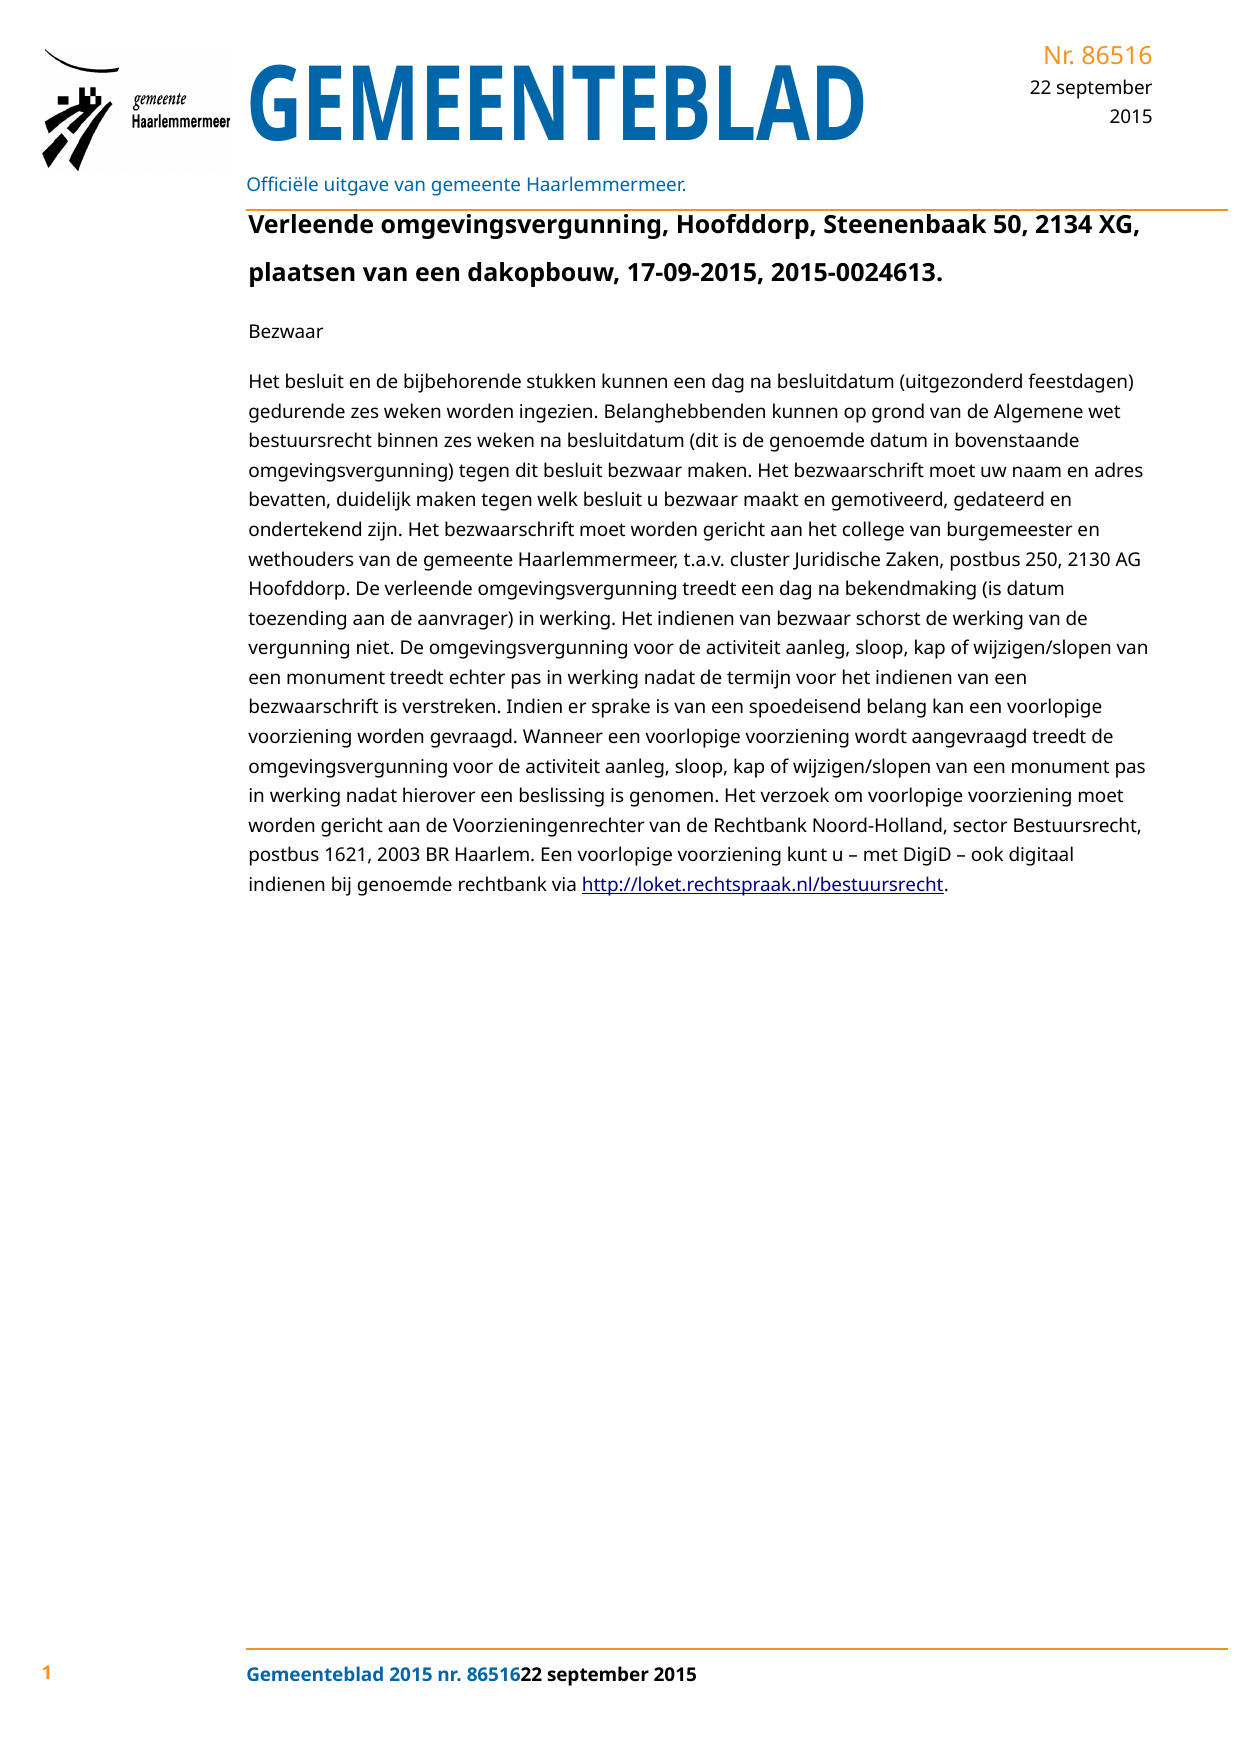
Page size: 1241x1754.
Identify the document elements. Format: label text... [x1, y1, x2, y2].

text Verleende omgevingsvergunning, Hoofddorp, Steenenbaak 50, 2134 XG, plaatsen van een dakopbouw, 17-09-2015, 2015-0024613. [248, 211, 1152, 288]
picture [41, 47, 231, 172]
text Bezwaar [248, 318, 1152, 344]
text Het besluit en de bijbehorende stukken kunnen een dag na besluitdatum (uitgezonderd feestdagen) gedurende zes weken worden ingezien. Belanghebbenden kunnen op grond van de Algemene wet bestuursrecht binnen zes weken na besluitdatum (dit is de genoemde datum in bovenstaande omgevingsvergunning) tegen dit besluit bezwaar maken. Het bezwaarschrift moet uw naam en adres bevatten, duidelijk maken tegen welk besluit u bezwaar maakt en gemotiveerd, gedateerd en ondertekend zijn. Het bezwaarschrift moet worden gericht aan het college van burgemeester en wethouders van de gemeente Haarlemmermeer, t.a.v. cluster Juridische Zaken, postbus 250, 2130 AG Hoofddorp. De verleende omgevingsvergunning treedt een dag na bekendmaking (is datum toezending aan de aanvrager) in werking. Het indienen van bezwaar schorst de werking van de vergunning niet. De omgevingsvergunning voor de activiteit aanleg, sloop, kap of wijzigen/slopen van een monument treedt echter pas in werking nadat de termijn voor het indienen van een bezwaarschrift is verstreken. Indien er sprake is van een spoedeisend belang kan een voorlopige voorziening worden gevraagd. Wanneer een voorlopige voorziening wordt aangevraagd treedt de omgevingsvergunning voor de activiteit aanleg, sloop, kap of wijzigen/slopen van een monument pas in werking nadat hierover een beslissing is genomen. Het verzoek om voorlopige voorziening moet worden gericht aan de Voorzieningenrechter van de Rechtbank Noord-Holland, sector Bestuursrecht, postbus 1621, 2003 BR Haarlem. Een voorlopige voorziening kunt u – met DigiD – ook digitaal indienen bij genoemde rechtbank via http://loket.rechtspraak.nl/bestuursrecht. [248, 368, 1152, 897]
